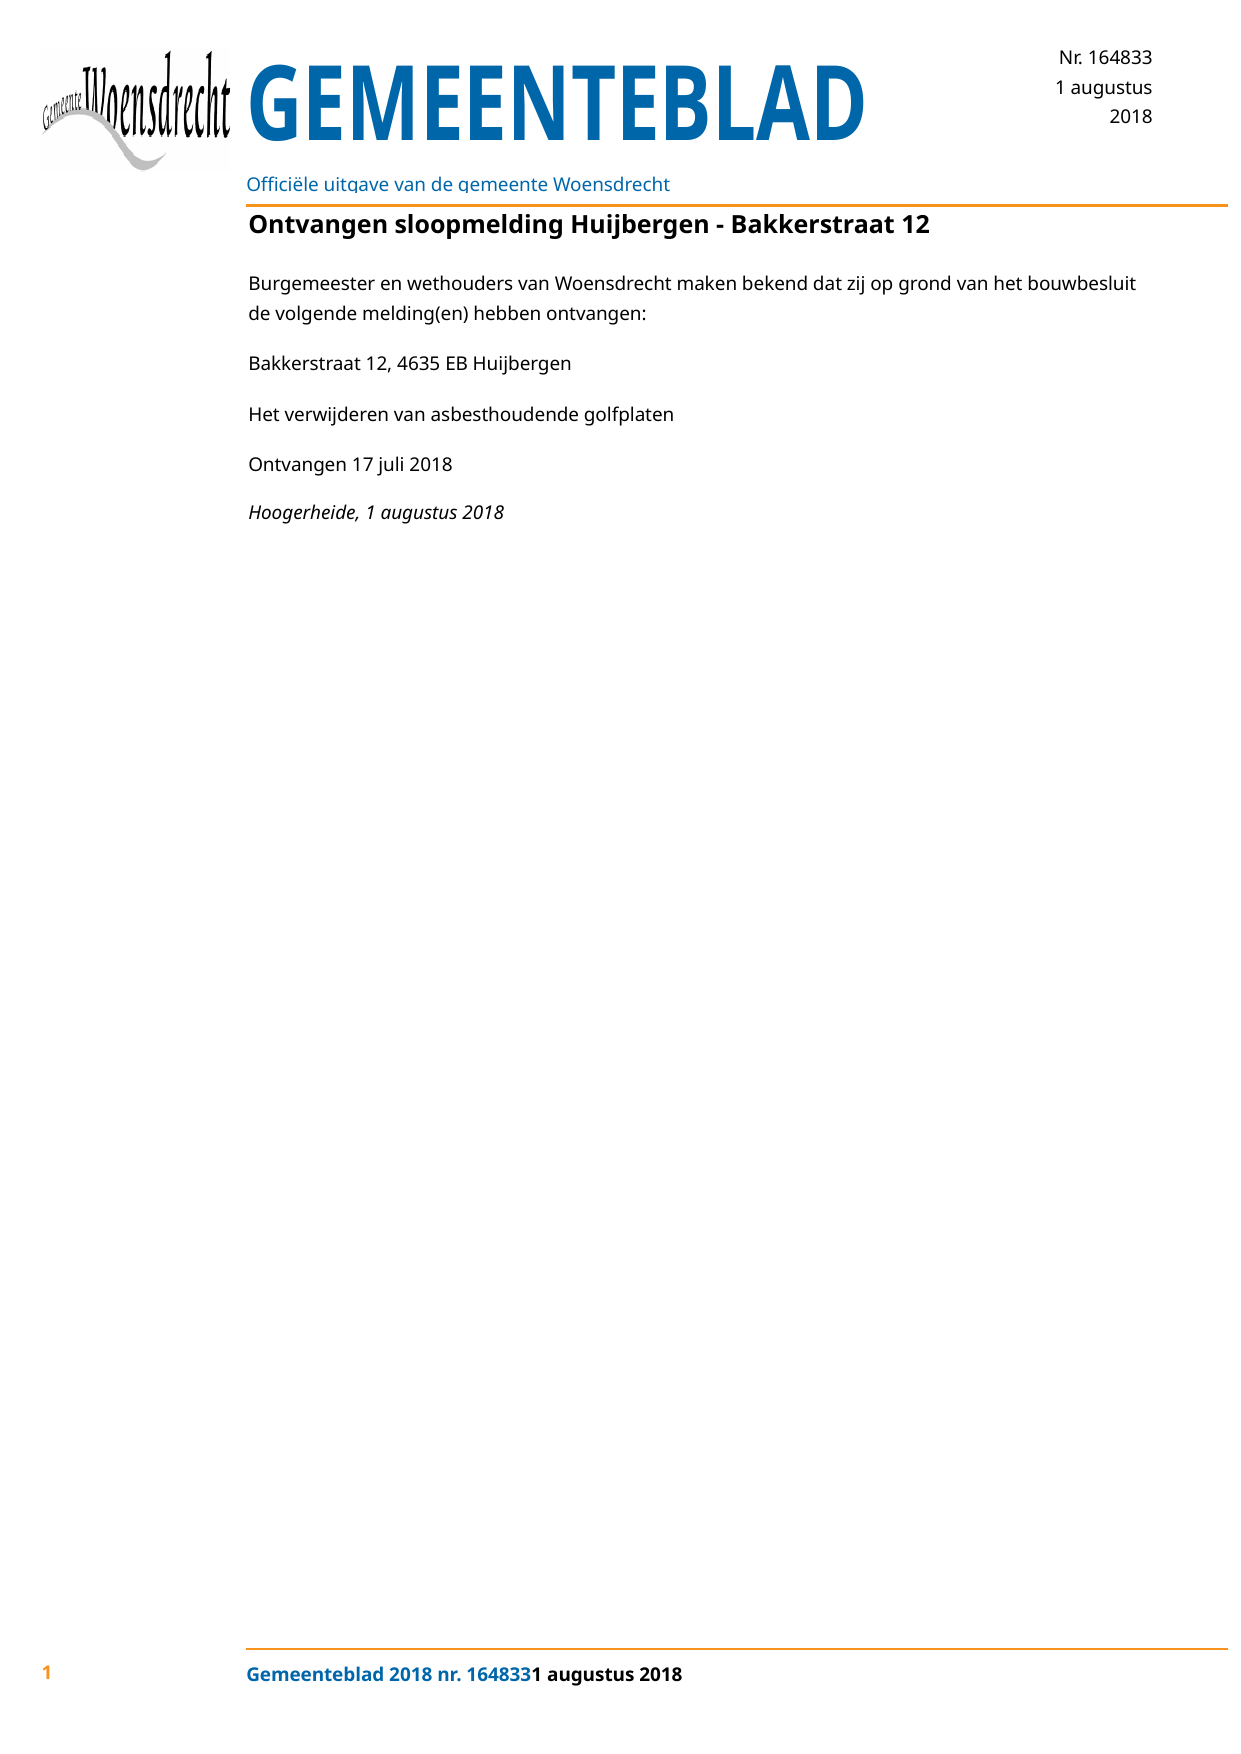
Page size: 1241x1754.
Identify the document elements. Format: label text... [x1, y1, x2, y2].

text Hoogerheide, 1 augustus 2018 [248, 499, 1152, 525]
text Ontvangen sloopmelding Huijbergen - Bakkerstraat 12 [248, 207, 1152, 241]
text Ontvangen 17 juli 2018 [248, 451, 1152, 477]
text Het verwijderen van asbesthoudende golfplaten [248, 401, 1152, 426]
text Bakkerstraat 12, 4635 EB Huijbergen [248, 350, 1152, 376]
picture [41, 47, 231, 172]
text Burgemeester en wethouders van Woensdrecht maken bekend dat zij op grond van het bouwbesluit de volgende melding(en) hebben ontvangen: [248, 270, 1152, 326]
